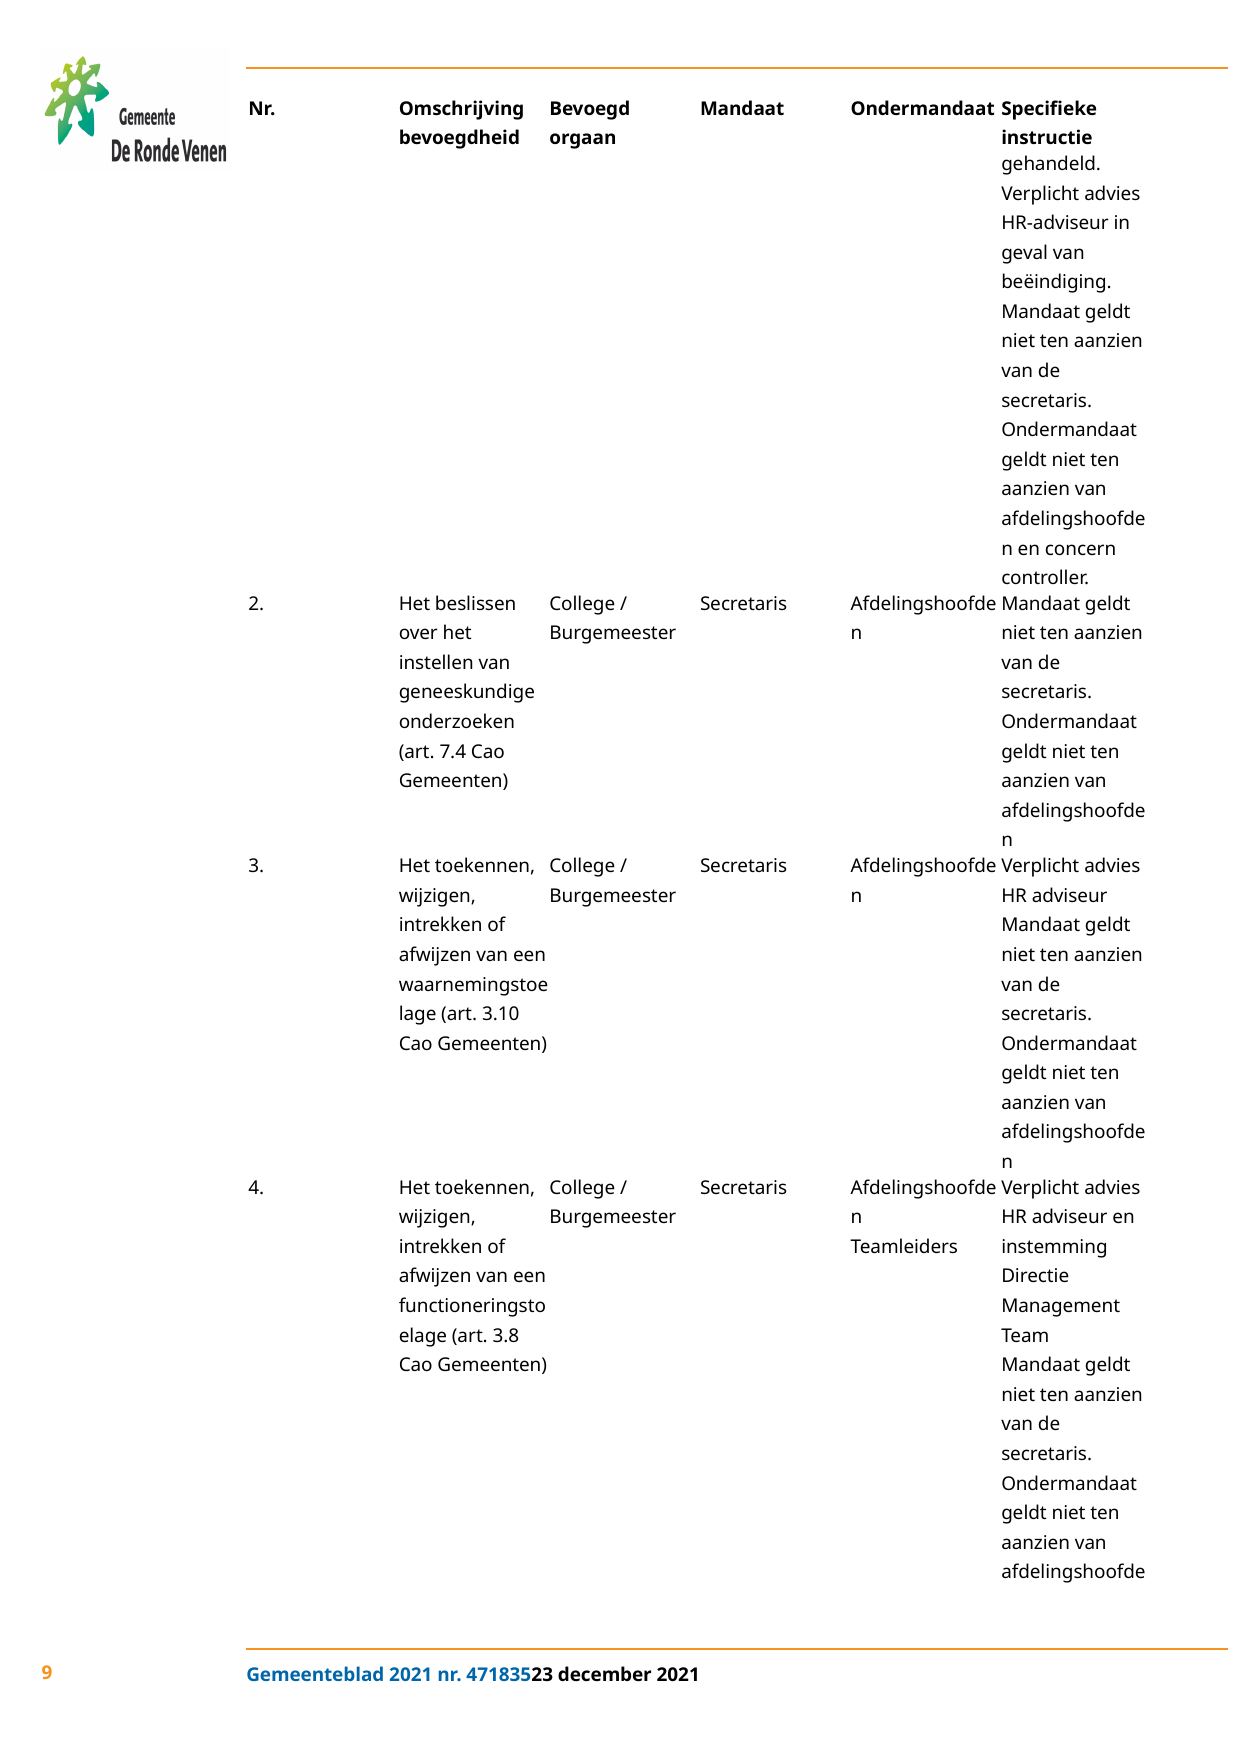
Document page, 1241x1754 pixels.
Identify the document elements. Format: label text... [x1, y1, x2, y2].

table_cell Het toekennen, wijzigen, intrekken of afwijzen van een functioneringstoelage (art. 3.8 Cao Gemeenten) [399, 1174, 549, 1584]
table_cell [399, 150, 549, 590]
table_header Omschrijving bevoegdheid [399, 95, 549, 150]
table_cell Afdelingshoofden Teamleiders [850, 1174, 1001, 1584]
table_cell Verplicht advies HR adviseur en instemming Directie Management Team Mandaat geldt niet ten aanzien van de secretaris. Ondermandaat geldt niet ten aanzien van afdelingshoofde [1001, 1174, 1152, 1584]
table_cell College / Burgemeester [549, 590, 700, 852]
table_cell Secretaris [700, 590, 850, 852]
table_cell Mandaat geldt niet ten aanzien van de secretaris. Ondermandaat geldt niet ten aanzien van afdelingshoofden [1001, 590, 1152, 852]
table_cell [549, 150, 700, 590]
table_cell 3. [248, 853, 398, 1174]
table_cell gehandeld. Verplicht advies HR-adviseur in geval van beëindiging. Mandaat geldt niet ten aanzien van de secretaris. Ondermandaat geldt niet ten aanzien van afdelingshoofden en concern controller. [1001, 150, 1152, 590]
picture [41, 47, 231, 172]
table_header Bevoegd orgaan [549, 95, 700, 150]
table_cell Secretaris [700, 853, 850, 1174]
table_cell Het toekennen, wijzigen, intrekken of afwijzen van een waarnemingstoelage (art. 3.10 Cao Gemeenten) [399, 853, 549, 1174]
table_cell Afdelingshoofden [850, 853, 1001, 1174]
table_cell 4. [248, 1174, 398, 1584]
table_cell 2. [248, 590, 398, 852]
table_cell Verplicht advies HR adviseur Mandaat geldt niet ten aanzien van de secretaris. Ondermandaat geldt niet ten aanzien van afdelingshoofden [1001, 853, 1152, 1174]
table_cell [850, 150, 1001, 590]
table_cell College / Burgemeester [549, 1174, 700, 1584]
table_cell Afdelingshoofden [850, 590, 1001, 852]
table_cell [248, 150, 398, 590]
table_header Mandaat [700, 95, 850, 150]
table_cell College / Burgemeester [549, 853, 700, 1174]
table_header Nr. [248, 95, 398, 150]
table_cell Secretaris [700, 1174, 850, 1584]
table_header Ondermandaat [850, 95, 1001, 150]
table_cell [700, 150, 850, 590]
table_header Specifieke instructie [1001, 95, 1152, 150]
table_cell Het beslissen over het instellen van geneeskundige onderzoeken (art. 7.4 Cao Gemeenten) [399, 590, 549, 852]
